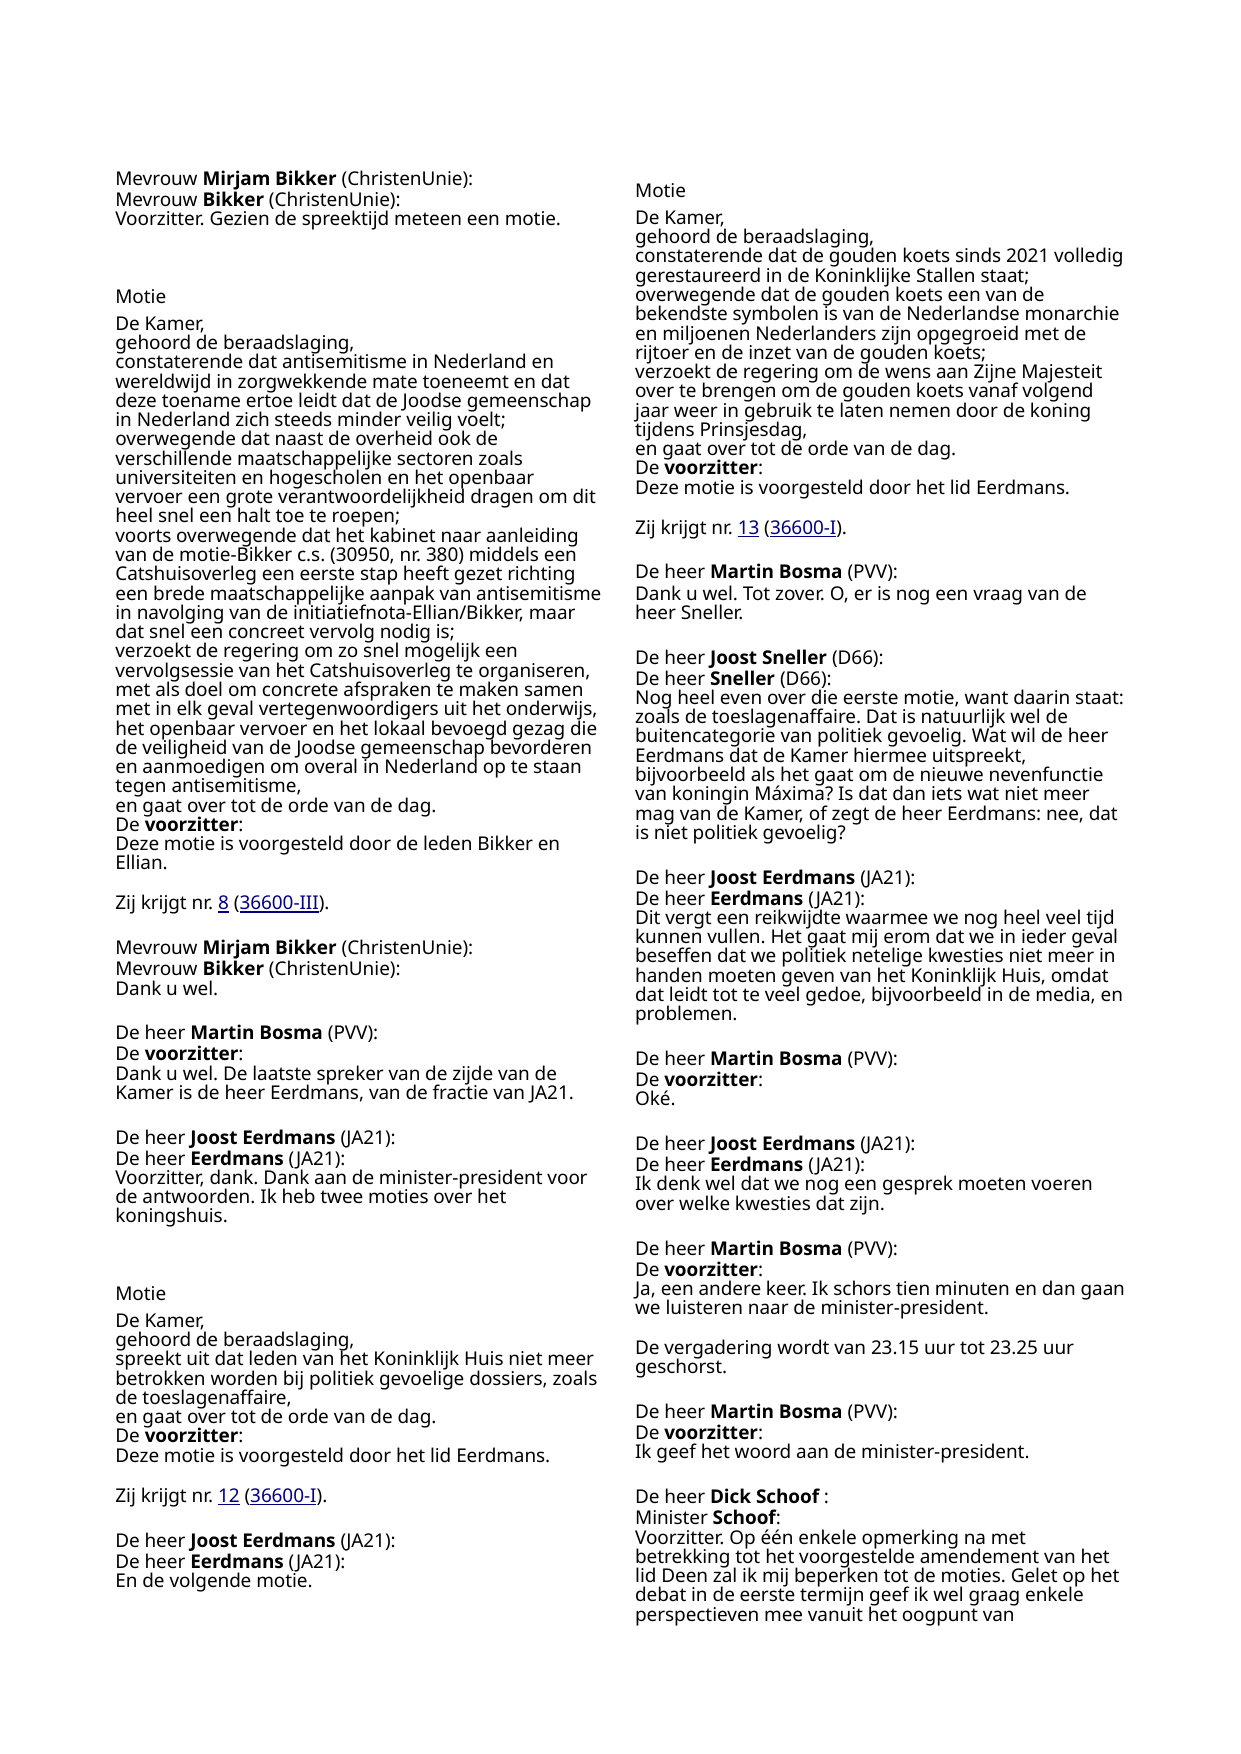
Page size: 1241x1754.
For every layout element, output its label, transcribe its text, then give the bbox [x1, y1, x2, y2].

text De heer Joost Eerdmans (JA21): [635, 1130, 1125, 1156]
text gehoord de beraadslaging, [635, 228, 1125, 247]
text De heer Joost Eerdmans (JA21): [115, 1124, 605, 1150]
text overwegende dat naast de overheid ook de verschillende maatschappelijke sectoren zoals universiteiten en hogescholen en het openbaar vervoer een grote verantwoordelijkheid dragen om dit heel snel een halt toe te roepen; [115, 430, 605, 527]
text Zij krijgt nr. 13 (36600-I). [635, 519, 1125, 538]
text De heer Joost Sneller (D66): [635, 644, 1125, 669]
text gehoord de beraadslaging, [115, 1331, 605, 1350]
text De voorzitter: [115, 816, 605, 835]
text gehoord de beraadslaging, [115, 334, 605, 353]
text constaterende dat antisemitisme in Nederland en wereldwijd in zorgwekkende mate toeneemt en dat deze toename ertoe leidt dat de Joodse gemeenschap in Nederland zich steeds minder veilig voelt; [115, 353, 605, 430]
text En de volgende motie. [115, 1572, 605, 1591]
text Voorzitter. Op één enkele opmerking na met betrekking tot het voorgestelde amendement van het lid Deen zal ik mij beperken tot de moties. Gelet op het debat in de eerste termijn geef ik wel graag enkele perspectieven mee vanuit het oogpunt van [635, 1529, 1125, 1625]
text De voorzitter: [635, 1424, 1125, 1443]
text De voorzitter: [115, 1427, 605, 1447]
text Motie [635, 177, 1125, 203]
text Oké. [635, 1090, 1125, 1109]
text verzoekt de regering om de wens aan Zijne Majesteit over te brengen om de gouden koets vanaf volgend jaar weer in gebruik te laten nemen door de koning tijdens Prinsjesdag, [635, 363, 1125, 440]
text De Kamer, [115, 1312, 605, 1331]
text De Kamer, [115, 315, 605, 334]
text Voorzitter, dank. Dank aan de minister-president voor de antwoorden. Ik heb twee moties over het koningshuis. [115, 1169, 605, 1227]
text De heer Joost Eerdmans (JA21): [635, 864, 1125, 889]
text Motie [115, 283, 605, 309]
text overwegende dat de gouden koets een van de bekendste symbolen is van de Nederlandse monarchie en miljoenen Nederlanders zijn opgegroeid met de rijtoer en de inzet van de gouden koets; [635, 286, 1125, 363]
text De heer Martin Bosma (PVV): [635, 1045, 1125, 1071]
text Minister Schoof: [635, 1509, 1125, 1529]
text De heer Dick Schoof : [635, 1484, 1125, 1509]
text en gaat over tot de orde van de dag. [635, 440, 1125, 459]
text De heer Sneller (D66): [635, 669, 1125, 689]
text Nog heel even over die eerste motie, want daarin staat: zoals de toeslagenaffaire. Dat is natuurlijk wel de buitencategorie van politiek gevoelig. Wat wil de heer Eerdmans dat de Kamer hiermee uitspreekt, bijvoorbeeld als het gaat om de nieuwe nevenfunctie van koningin Máxima? Is dat dan iets wat niet meer mag van de Kamer, of zegt de heer Eerdmans: nee, dat is niet politiek gevoelig? [635, 689, 1125, 843]
text De heer Eerdmans (JA21): [115, 1553, 605, 1572]
text voorts overwegende dat het kabinet naar aanleiding van de motie-Bikker c.s. (30950, nr. 380) middels een Catshuisoverleg een eerste stap heeft gezet richting een brede maatschappelijke aanpak van antisemitisme in navolging van de initiatiefnota-Ellian/Bikker, maar dat snel een concreet vervolg nodig is; [115, 527, 605, 642]
text en gaat over tot de orde van de dag. [115, 1408, 605, 1427]
text Motie [115, 1280, 605, 1306]
text De heer Eerdmans (JA21): [635, 1156, 1125, 1175]
text spreekt uit dat leden van het Koninklijk Huis niet meer betrokken worden bij politiek gevoelige dossiers, zoals de toeslagenaffaire, [115, 1350, 605, 1408]
text De voorzitter: [635, 459, 1125, 479]
text De heer Joost Eerdmans (JA21): [115, 1527, 605, 1553]
text Deze motie is voorgesteld door het lid Eerdmans. [635, 479, 1125, 498]
text Mevrouw Bikker (ChristenUnie): [115, 191, 605, 210]
text constaterende dat de gouden koets sinds 2021 volledig gerestaureerd in de Koninklijke Stallen staat; [635, 247, 1125, 286]
text De heer Martin Bosma (PVV): [635, 1235, 1125, 1261]
text De heer Martin Bosma (PVV): [635, 559, 1125, 584]
text De heer Martin Bosma (PVV): [635, 1398, 1125, 1424]
text De heer Martin Bosma (PVV): [115, 1019, 605, 1045]
text Ja, een andere keer. Ik schors tien minuten en dan gaan we luisteren naar de minister-president. [635, 1280, 1125, 1318]
text Deze motie is voorgesteld door de leden Bikker en Ellian. [115, 835, 605, 874]
text Mevrouw Bikker (ChristenUnie): [115, 960, 605, 979]
text Deze motie is voorgesteld door het lid Eerdmans. [115, 1447, 605, 1466]
text De Kamer, [635, 209, 1125, 228]
text Dank u wel. De laatste spreker van de zijde van de Kamer is de heer Eerdmans, van de fractie van JA21. [115, 1064, 605, 1103]
text De heer Eerdmans (JA21): [115, 1150, 605, 1169]
text Dank u wel. [115, 979, 605, 999]
text Zij krijgt nr. 12 (36600-I). [115, 1487, 605, 1506]
text Ik denk wel dat we nog een gesprek moeten voeren over welke kwesties dat zijn. [635, 1175, 1125, 1214]
text De voorzitter: [115, 1045, 605, 1064]
text De voorzitter: [635, 1071, 1125, 1090]
text Voorzitter. Gezien de spreektijd meteen een motie. [115, 210, 605, 230]
text De voorzitter: [635, 1261, 1125, 1280]
text en gaat over tot de orde van de dag. [115, 797, 605, 816]
text Zij krijgt nr. 8 (36600-III). [115, 894, 605, 914]
text De heer Eerdmans (JA21): [635, 889, 1125, 909]
text Dank u wel. Tot zover. O, er is nog een vraag van de heer Sneller. [635, 584, 1125, 623]
text De vergadering wordt van 23.15 uur tot 23.25 uur geschorst. [635, 1339, 1125, 1378]
text Ik geef het woord aan de minister-president. [635, 1443, 1125, 1463]
text verzoekt de regering om zo snel mogelijk een vervolgsessie van het Catshuisoverleg te organiseren, met als doel om concrete afspraken te maken samen met in elk geval vertegenwoordigers uit het onderwijs, het openbaar vervoer en het lokaal bevoegd gezag die de veiligheid van de Joodse gemeenschap bevorderen en aanmoedigen om overal in Nederland op te staan tegen antisemitisme, [115, 642, 605, 797]
text Mevrouw Mirjam Bikker (ChristenUnie): [115, 934, 605, 960]
text Dit vergt een reikwijdte waarmee we nog heel veel tijd kunnen vullen. Het gaat mij erom dat we in ieder geval beseffen dat we politiek netelige kwesties niet meer in handen moeten geven van het Koninklijk Huis, omdat dat leidt tot te veel gedoe, bijvoorbeeld in de media, en problemen. [635, 909, 1125, 1024]
text Mevrouw Mirjam Bikker (ChristenUnie): [115, 165, 605, 191]
